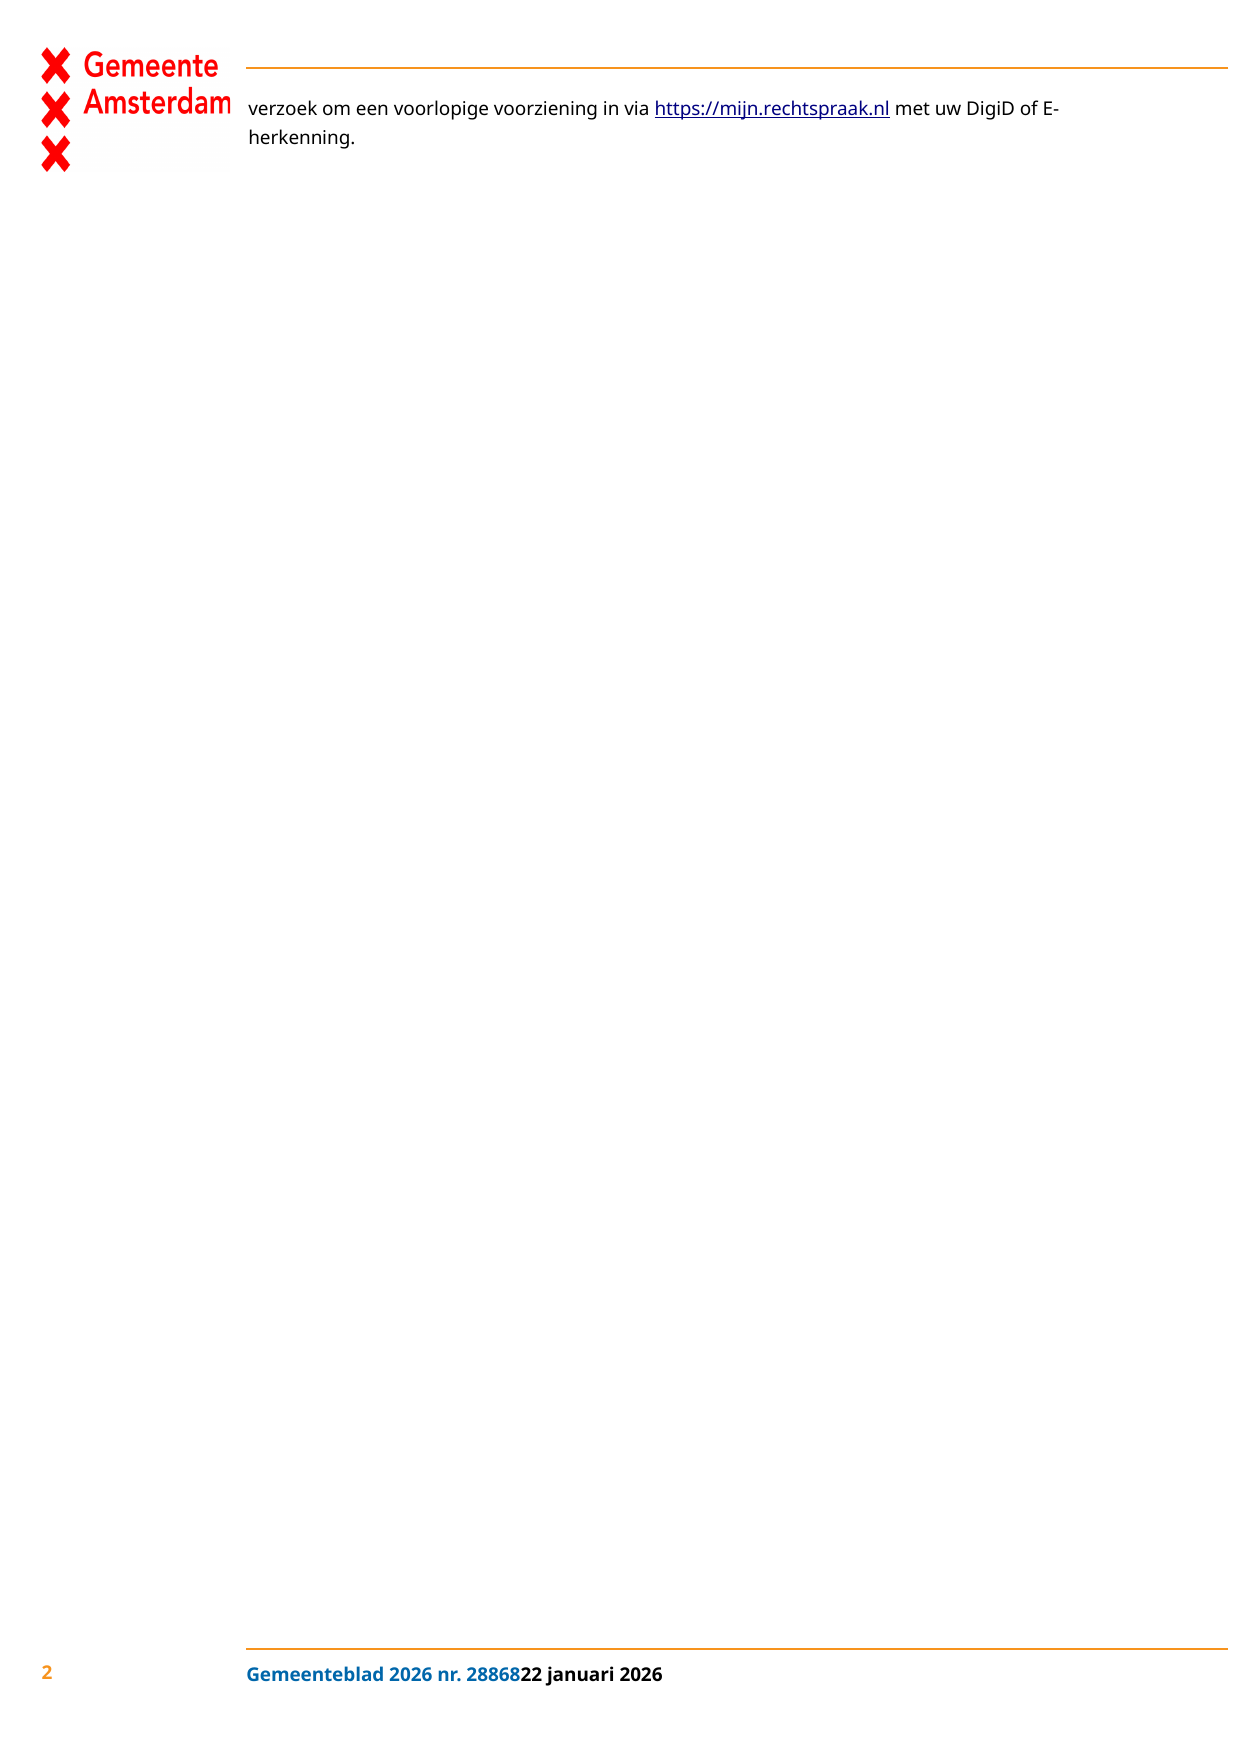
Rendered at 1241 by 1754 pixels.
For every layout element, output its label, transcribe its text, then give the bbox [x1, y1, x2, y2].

picture [41, 47, 231, 172]
text verzoek om een voorlopige voorziening in via https://mijn.rechtspraak.nl met uw DigiD of E-herkenning. [248, 95, 1152, 150]
